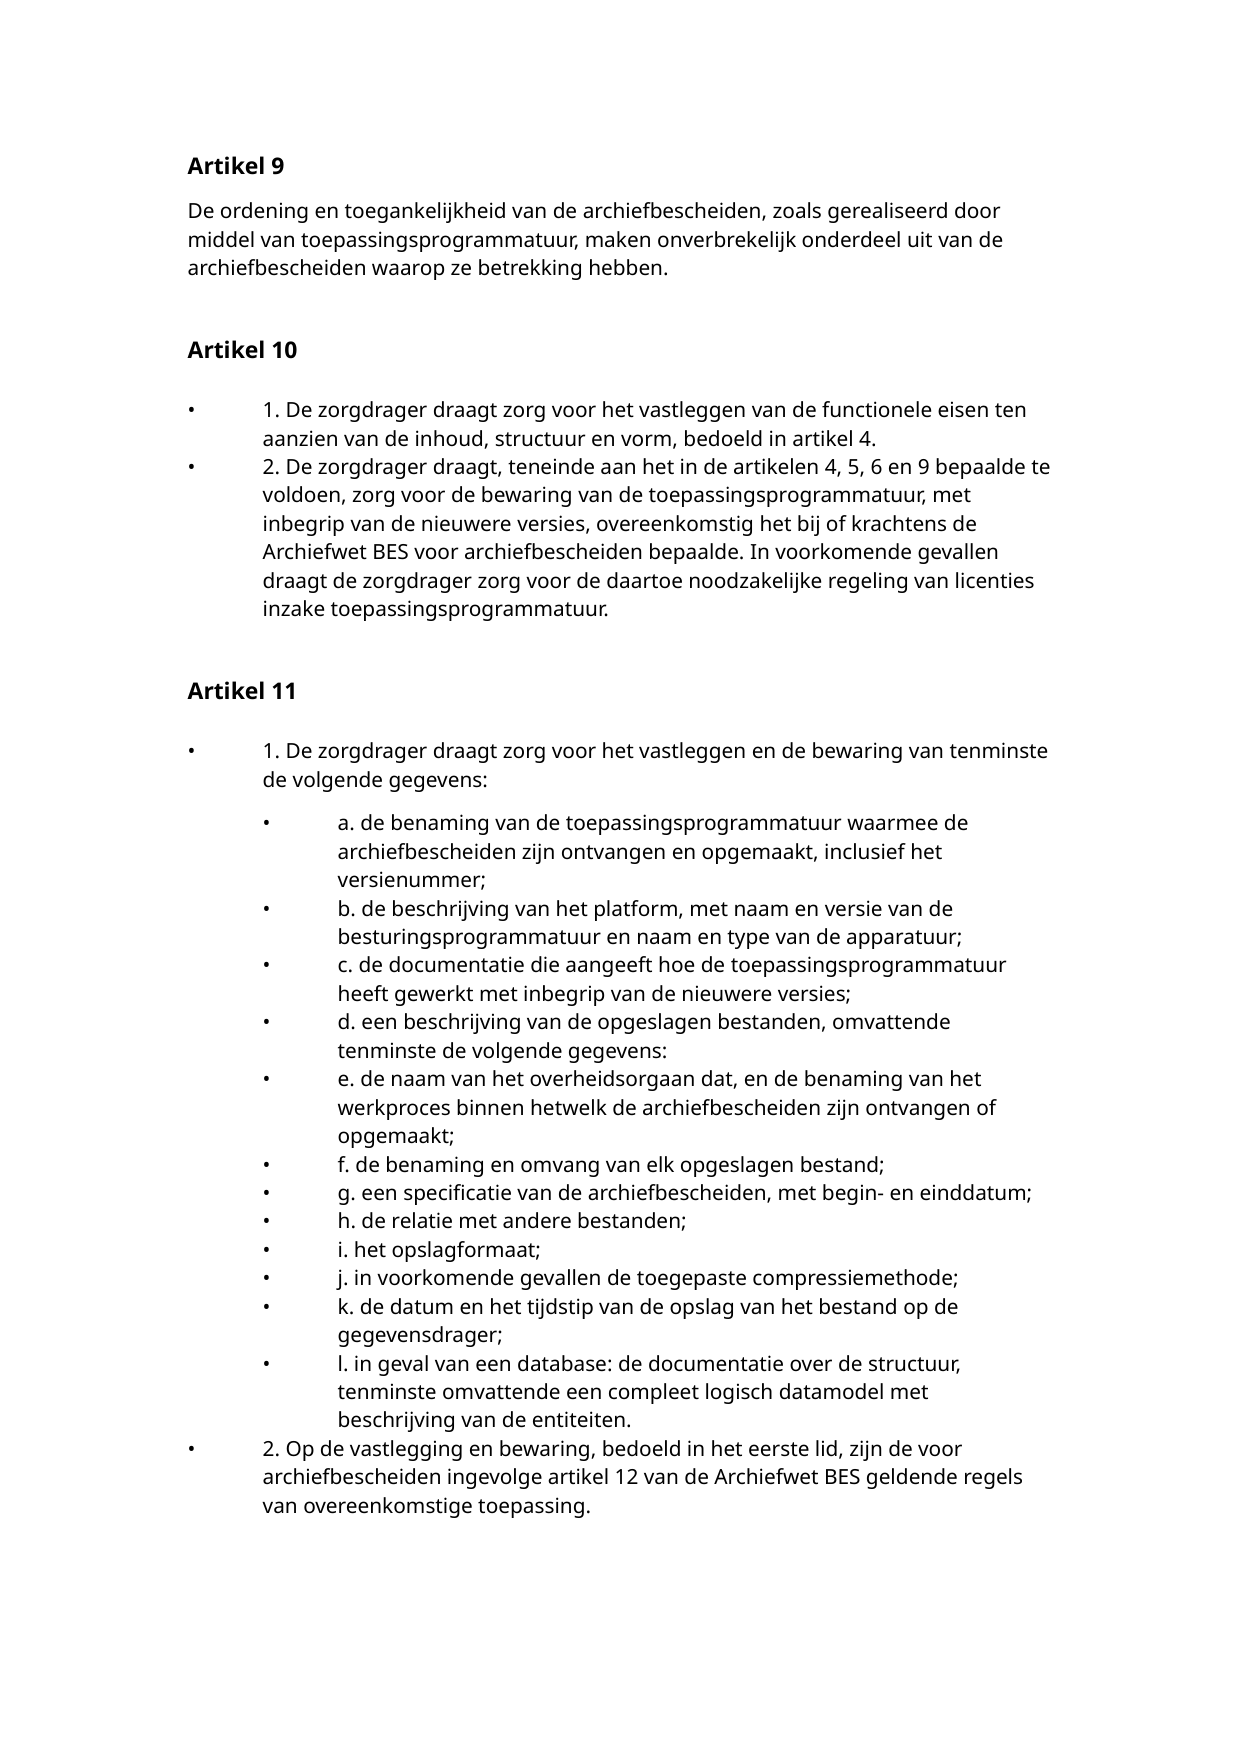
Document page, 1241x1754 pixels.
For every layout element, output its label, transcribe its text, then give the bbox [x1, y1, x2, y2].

list d. een beschrijving van de opgeslagen bestanden, omvattende tenminste de volgende gegevens: [262, 1007, 1053, 1064]
list 2. Op de vastlegging en bewaring, bedoeld in het eerste lid, zijn de voor archiefbescheiden ingevolge artikel 12 van de Archiefwet BES geldende regels van overeenkomstige toepassing. [187, 1434, 1053, 1519]
list g. een specificatie van de archiefbescheiden, met begin- en einddatum; [262, 1178, 1053, 1207]
list j. in voorkomende gevallen de toegepaste compressiemethode; [262, 1263, 1053, 1292]
list 1. De zorgdrager draagt zorg voor het vastleggen en de bewaring van tenminste de volgende gegevens: [187, 737, 1053, 793]
list l. in geval van een database: de documentatie over de structuur, tenminste omvattende een compleet logisch datamodel met beschrijving van de entiteiten. [262, 1349, 1053, 1434]
list h. de relatie met andere bestanden; [262, 1207, 1053, 1235]
list f. de benaming en omvang van elk opgeslagen bestand; [262, 1150, 1053, 1178]
subtitle Artikel 10 [187, 334, 1053, 365]
subtitle Artikel 9 [187, 150, 1053, 181]
list a. de benaming van de toepassingsprogrammatuur waarmee de archiefbescheiden zijn ontvangen en opgemaakt, inclusief het versienummer; [262, 808, 1053, 894]
subtitle Artikel 11 [187, 675, 1053, 707]
list e. de naam van het overheidsorgaan dat, en de benaming van het werkproces binnen hetwelk de archiefbescheiden zijn ontvangen of opgemaakt; [262, 1064, 1053, 1150]
list 1. De zorgdrager draagt zorg voor het vastleggen van de functionele eisen ten aanzien van de inhoud, structuur en vorm, bedoeld in artikel 4. [187, 395, 1053, 452]
list k. de datum en het tijdstip van de opslag van het bestand op de gegevensdrager; [262, 1292, 1053, 1349]
list 2. De zorgdrager draagt, teneinde aan het in de artikelen 4, 5, 6 en 9 bepaalde te voldoen, zorg voor de bewaring van de toepassingsprogrammatuur, met inbegrip van de nieuwere versies, overeenkomstig het bij of krachtens de Archiefwet BES voor archiefbescheiden bepaalde. In voorkomende gevallen draagt de zorgdrager zorg voor de daartoe noodzakelijke regeling van licenties inzake toepassingsprogrammatuur. [187, 452, 1053, 623]
list b. de beschrijving van het platform, met naam en versie van de besturingsprogrammatuur en naam en type van de apparatuur; [262, 894, 1053, 951]
text De ordening en toegankelijkheid van de archiefbescheiden, zoals gerealiseerd door middel van toepassingsprogrammatuur, maken onverbrekelijk onderdeel uit van de archiefbescheiden waarop ze betrekking hebben. [187, 196, 1053, 282]
list i. het opslagformaat; [262, 1235, 1053, 1263]
list c. de documentatie die aangeeft hoe de toepassingsprogrammatuur heeft gewerkt met inbegrip van de nieuwere versies; [262, 951, 1053, 1007]
